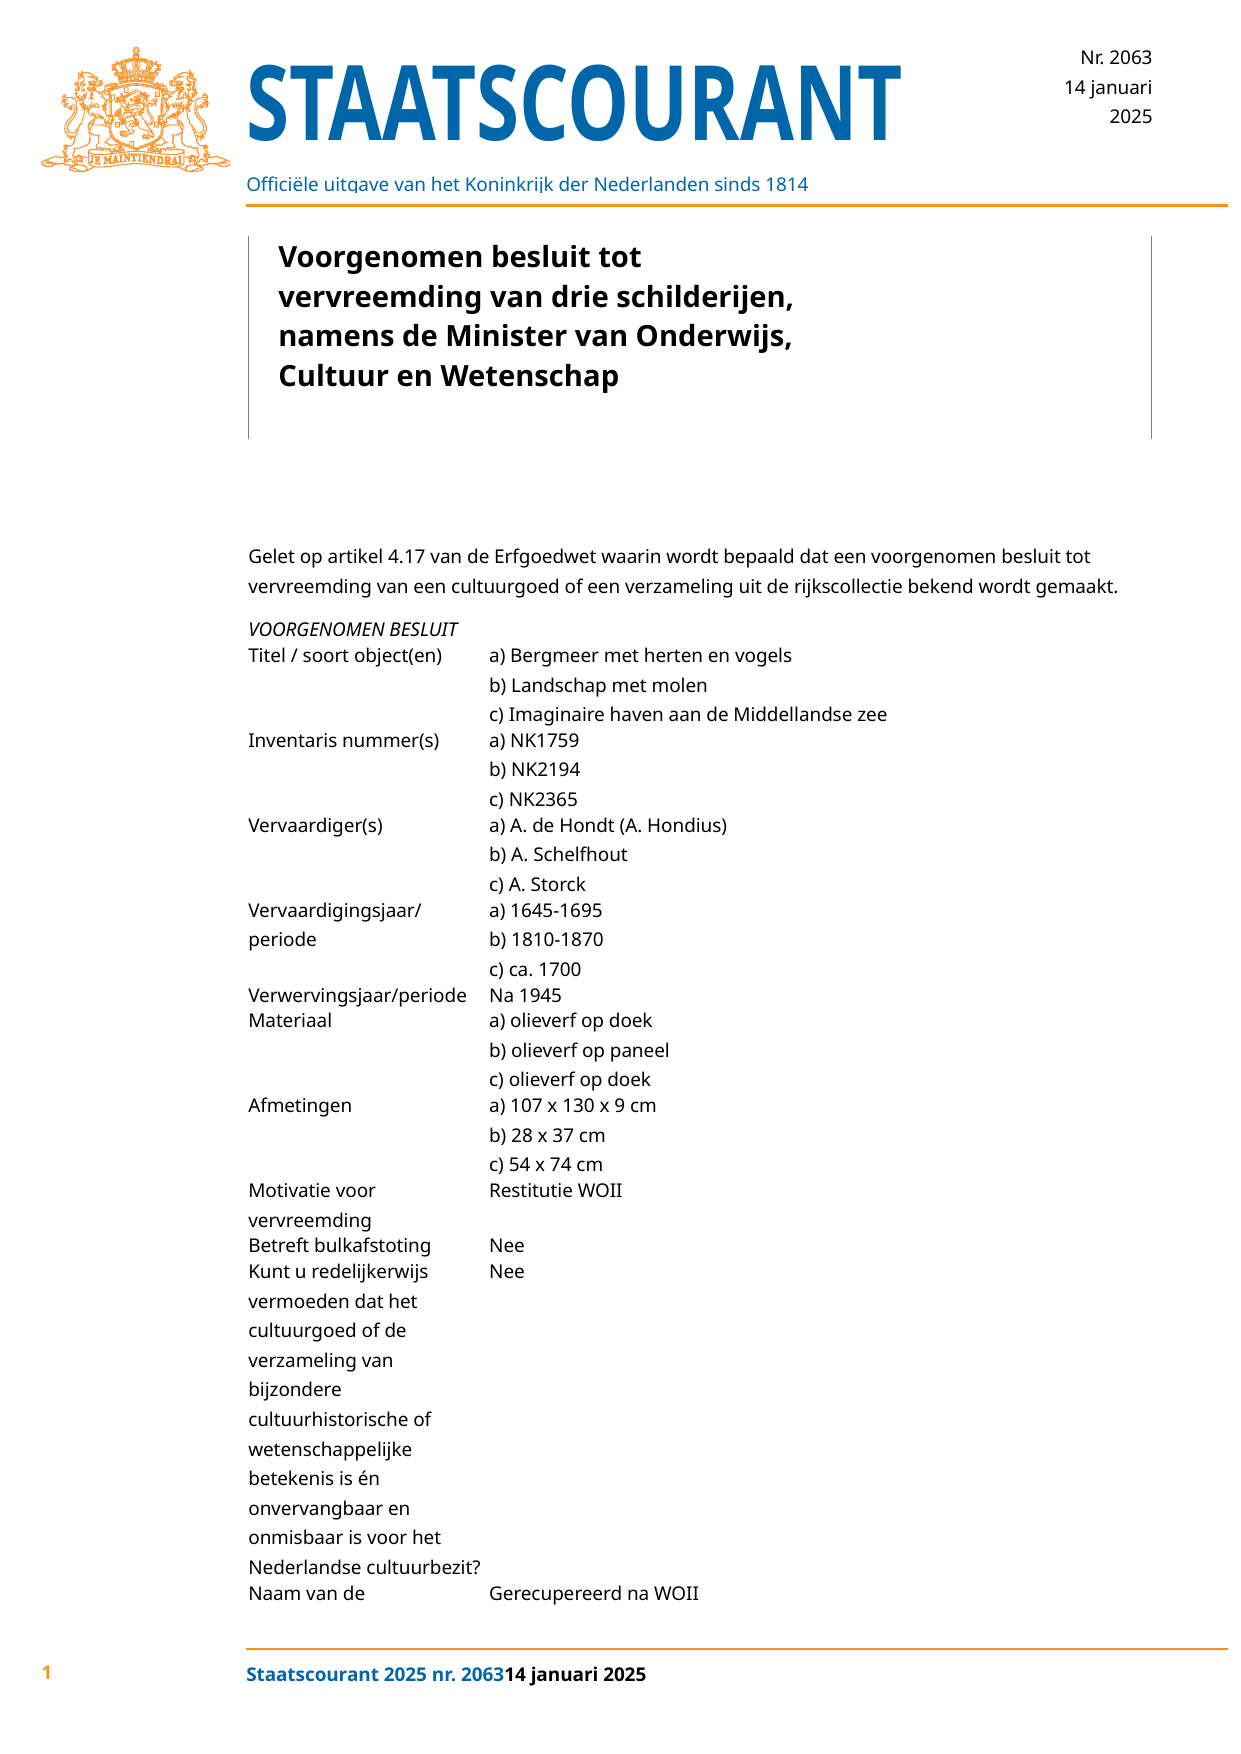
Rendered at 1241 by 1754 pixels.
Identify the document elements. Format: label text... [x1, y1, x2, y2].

table_cell Restitutie WOII [489, 1177, 1152, 1233]
table_cell Na 1945 [489, 982, 1152, 1007]
table_cell Afmetingen [248, 1093, 489, 1177]
table_cell Nee [489, 1233, 1152, 1258]
picture [41, 47, 231, 172]
table_cell Verwervingsjaar/periode [248, 982, 489, 1007]
picture [912, 236, 1090, 414]
table_header Voorgenomen besluit tot vervreemding van drie schilderijen, namens de Minister van Onderwijs, Cultuur en Wetenschap [249, 236, 850, 439]
table_header [850, 414, 1151, 439]
table_header a) Bergmeer met herten en vogels b) Landschap met molen c) Imaginaire haven aan de Middellandse zee [489, 642, 1152, 727]
text Gelet op artikel 4.17 van de Erfgoedwet waarin wordt bepaald dat een voorgenomen besluit tot vervreemding van een cultuurgoed of een verzameling uit de rijkscollectie bekend wordt gemaakt. [248, 544, 1152, 599]
table_cell a) NK1759 b) NK2194 c) NK2365 [489, 727, 1152, 812]
table_cell a) 1645-1695 b) 1810-1870 c) ca. 1700 [489, 897, 1152, 982]
table_cell Nee [489, 1258, 1152, 1580]
table_cell Motivatie voor vervreemding [248, 1177, 489, 1233]
table_cell Vervaardigingsjaar/periode [248, 897, 489, 982]
table_cell a) 107 x 130 x 9 cm b) 28 x 37 cm c) 54 x 74 cm [489, 1093, 1152, 1177]
table_cell Vervaardiger(s) [248, 812, 489, 897]
table_cell a) olieverf op doek b) olieverf op paneel c) olieverf op doek [489, 1008, 1152, 1092]
table_cell Betreft bulkafstoting [248, 1233, 489, 1258]
table_cell a) A. de Hondt (A. Hondius) b) A. Schelfhout c) A. Storck [489, 812, 1152, 897]
table_header [850, 236, 912, 413]
table_cell Naam van de [248, 1580, 489, 1606]
table_cell Gerecupereerd na WOII [489, 1580, 1152, 1606]
table_header Titel / soort object(en) [248, 642, 489, 727]
table_cell Kunt u redelijkerwijs vermoeden dat het cultuurgoed of de verzameling van bijzondere cultuurhistorische of wetenschappelijke betekenis is én onvervangbaar en onmisbaar is voor het Nederlandse cultuurbezit? [248, 1258, 489, 1580]
table_cell Materiaal [248, 1008, 489, 1092]
table_header [1090, 236, 1151, 413]
text VOORGENOMEN BESLUIT [248, 616, 1152, 642]
table_cell Inventaris nummer(s) [248, 727, 489, 812]
